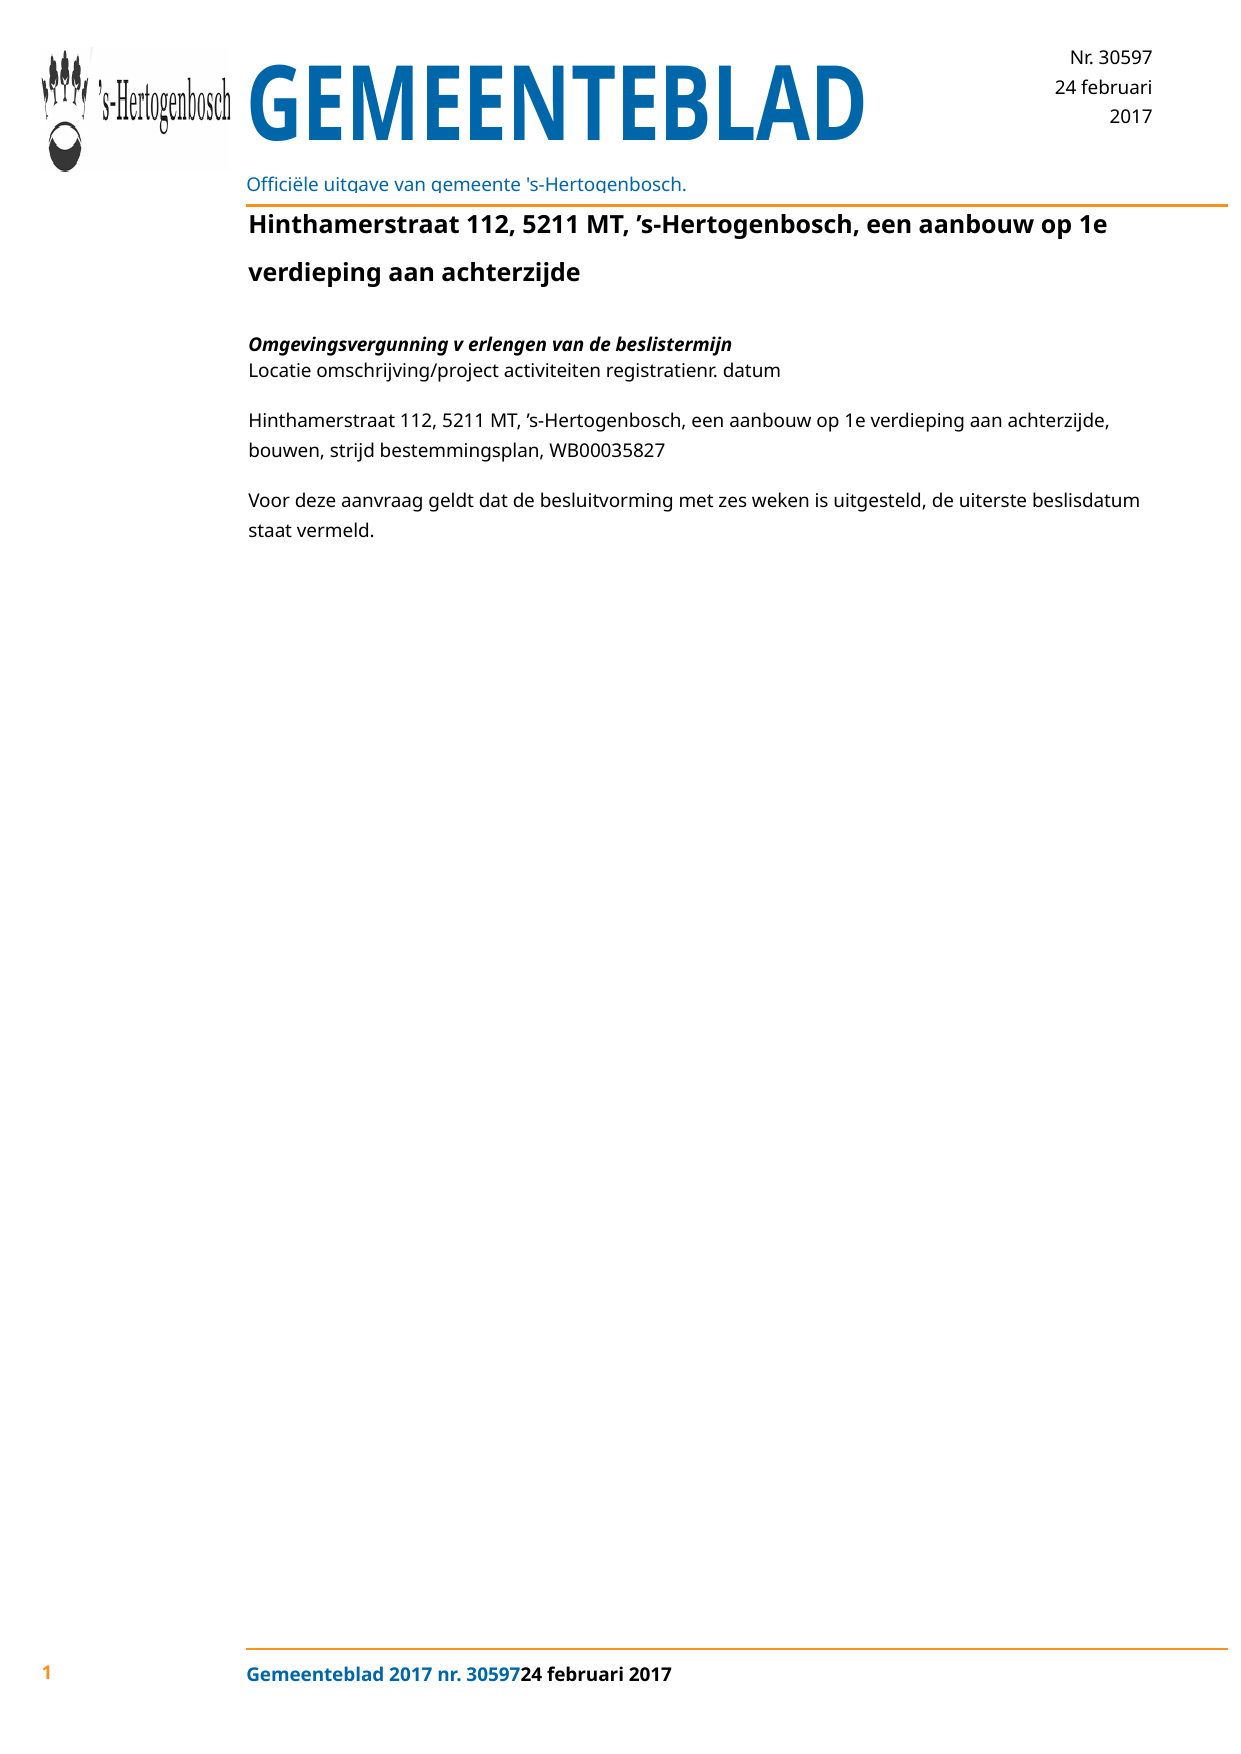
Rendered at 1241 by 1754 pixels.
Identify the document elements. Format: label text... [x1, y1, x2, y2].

picture [41, 47, 231, 172]
text Locatie omschrijving/project activiteiten registratienr. datum [248, 357, 1152, 383]
text Hinthamerstraat 112, 5211 MT, ’s-Hertogenbosch, een aanbouw op 1e verdieping aan achterzijde [248, 207, 1152, 288]
text Voor deze aanvraag geldt dat de besluitvorming met zes weken is uitgesteld, de uiterste beslisdatum staat vermeld. [248, 488, 1152, 543]
text Hinthamerstraat 112, 5211 MT, ’s-Hertogenbosch, een aanbouw op 1e verdieping aan achterzijde, bouwen, strijd bestemmingsplan, WB00035827 [248, 408, 1152, 463]
text Omgevingsvergunning v erlengen van de beslistermijn [248, 331, 1152, 357]
